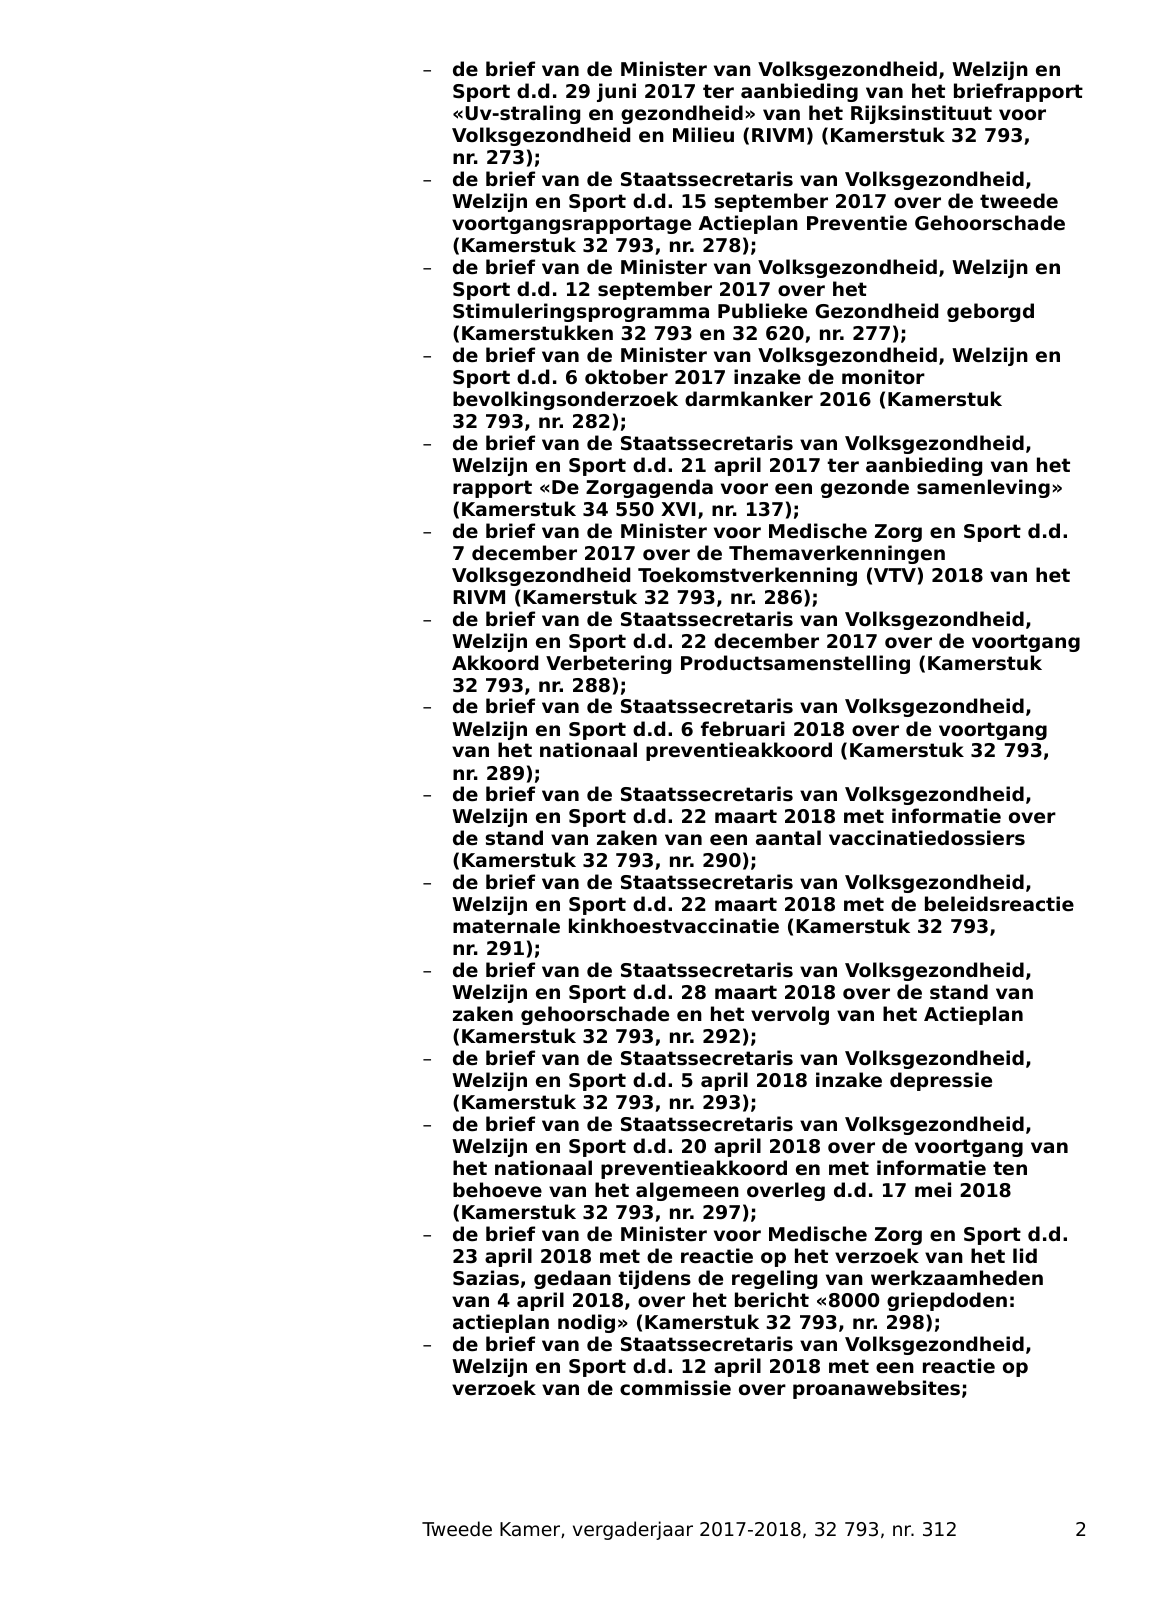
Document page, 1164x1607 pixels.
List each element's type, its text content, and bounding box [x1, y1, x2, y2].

text – de brief van de Minister van Volksgezondheid, Welzijn en Sport d.d. 12 september 2017 over het Stimuleringsprogramma Publieke Gezondheid geborgd (Kamerstukken 32 793 en 32 620, nr. 277); [422, 257, 1087, 345]
text – de brief van de Minister voor Medische Zorg en Sport d.d. 7 december 2017 over de Themaverkenningen Volksgezondheid Toekomstverkenning (VTV) 2018 van het RIVM (Kamerstuk 32 793, nr. 286); [422, 521, 1087, 608]
text – de brief van de Minister van Volksgezondheid, Welzijn en Sport d.d. 6 oktober 2017 inzake de monitor bevolkingsonderzoek darmkanker 2016 (Kamerstuk 32 793, nr. 282); [422, 345, 1087, 433]
text – de brief van de Staatssecretaris van Volksgezondheid, Welzijn en Sport d.d. 5 april 2018 inzake depressie (Kamerstuk 32 793, nr. 293); [422, 1048, 1087, 1114]
text – de brief van de Staatssecretaris van Volksgezondheid, Welzijn en Sport d.d. 21 april 2017 ter aanbieding van het rapport «De Zorgagenda voor een gezonde samenleving» (Kamerstuk 34 550 XVI, nr. 137); [422, 433, 1087, 521]
text – de brief van de Staatssecretaris van Volksgezondheid, Welzijn en Sport d.d. 12 april 2018 met een reactie op verzoek van de commissie over proanawebsites; [422, 1334, 1087, 1400]
text – de brief van de Staatssecretaris van Volksgezondheid, Welzijn en Sport d.d. 22 maart 2018 met informatie over de stand van zaken van een aantal vaccinatiedossiers (Kamerstuk 32 793, nr. 290); [422, 784, 1087, 872]
text – de brief van de Staatssecretaris van Volksgezondheid, Welzijn en Sport d.d. 6 februari 2018 over de voortgang van het nationaal preventieakkoord (Kamerstuk 32 793, nr. 289); [422, 696, 1087, 784]
text – de brief van de Staatssecretaris van Volksgezondheid, Welzijn en Sport d.d. 20 april 2018 over de voortgang van het nationaal preventieakkoord en met informatie ten behoeve van het algemeen overleg d.d. 17 mei 2018 (Kamerstuk 32 793, nr. 297); [422, 1114, 1087, 1224]
text – de brief van de Minister voor Medische Zorg en Sport d.d. 23 april 2018 met de reactie op het verzoek van het lid Sazias, gedaan tijdens de regeling van werkzaamheden van 4 april 2018, over het bericht «8000 griepdoden: actieplan nodig» (Kamerstuk 32 793, nr. 298); [422, 1224, 1087, 1334]
text – de brief van de Staatssecretaris van Volksgezondheid, Welzijn en Sport d.d. 22 maart 2018 met de beleidsreactie maternale kinkhoestvaccinatie (Kamerstuk 32 793, nr. 291); [422, 872, 1087, 960]
text – de brief van de Staatssecretaris van Volksgezondheid, Welzijn en Sport d.d. 15 september 2017 over de tweede voortgangsrapportage Actieplan Preventie Gehoorschade (Kamerstuk 32 793, nr. 278); [422, 169, 1087, 257]
text – de brief van de Staatssecretaris van Volksgezondheid, Welzijn en Sport d.d. 28 maart 2018 over de stand van zaken gehoorschade en het vervolg van het Actieplan (Kamerstuk 32 793, nr. 292); [422, 960, 1087, 1048]
text – de brief van de Minister van Volksgezondheid, Welzijn en Sport d.d. 29 juni 2017 ter aanbieding van het briefrapport «Uv-straling en gezondheid» van het Rijksinstituut voor Volksgezondheid en Milieu (RIVM) (Kamerstuk 32 793, nr. 273); [422, 59, 1087, 169]
text – de brief van de Staatssecretaris van Volksgezondheid, Welzijn en Sport d.d. 22 december 2017 over de voortgang Akkoord Verbetering Productsamenstelling (Kamerstuk 32 793, nr. 288); [422, 608, 1087, 696]
